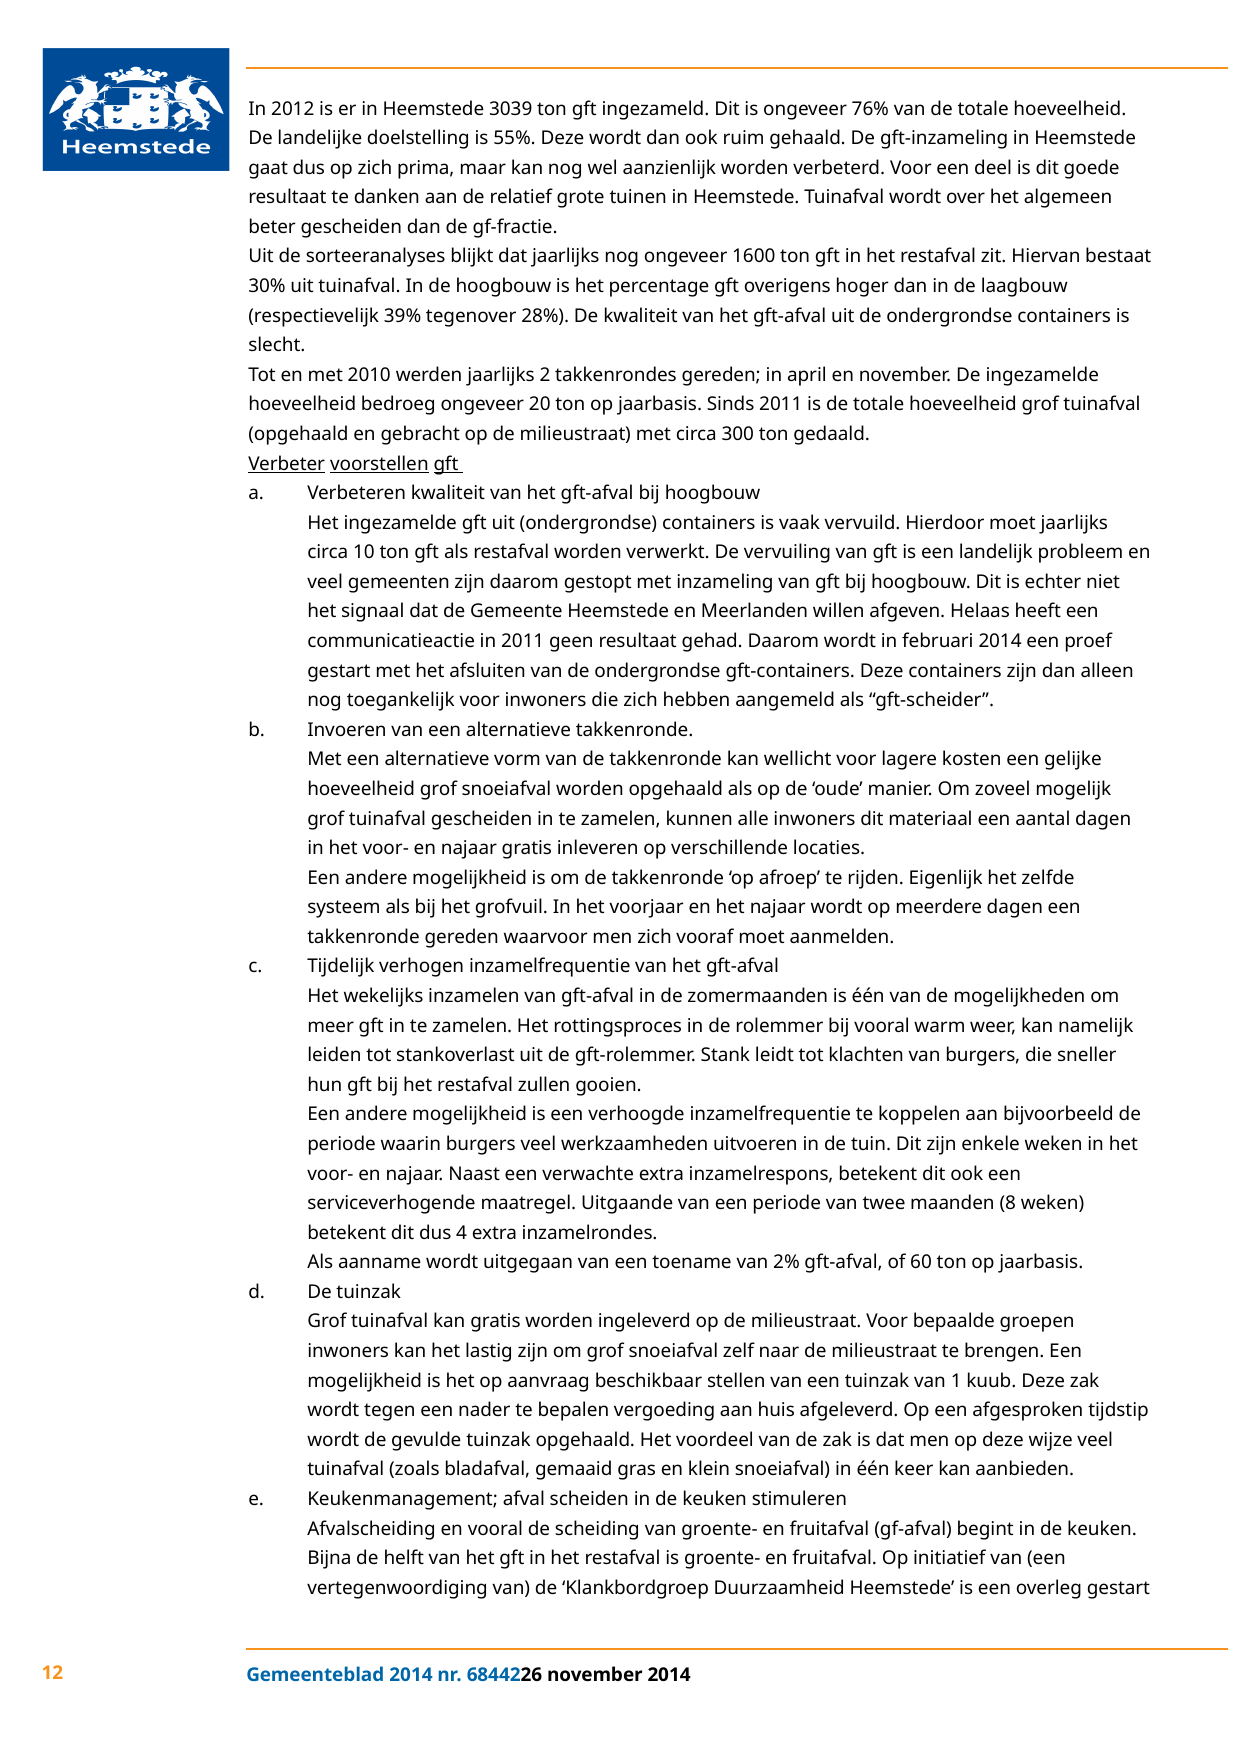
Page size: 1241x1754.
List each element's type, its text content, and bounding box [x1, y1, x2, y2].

text In 2012 is er in Heemstede 3039 ton gft ingezameld. Dit is ongeveer 76% van de totale hoeveelheid. De landelijke doelstelling is 55%. Deze wordt dan ook ruim gehaald. De gft-inzameling in Heemstede gaat dus op zich prima, maar kan nog wel aanzienlijk worden verbeterd. Voor een deel is dit goede resultaat te danken aan de relatief grote tuinen in Heemstede. Tuinafval wordt over het algemeen beter gescheiden dan de gf-fractie. [248, 95, 1152, 239]
picture [41, 47, 231, 172]
text Verbeter voorstellen gft [248, 450, 1152, 476]
list Keukenmanagement; afval scheiden in de keuken stimuleren [248, 1485, 1152, 1511]
list Tijdelijk verhogen inzamelfrequentie van het gft-afval [248, 953, 1152, 978]
list Invoeren van een alternatieve takkenronde. [248, 716, 1152, 742]
list Met een alternatieve vorm van de takkenronde kan wellicht voor lagere kosten een gelijke hoeveelheid grof snoeiafval worden opgehaald als op de ‘oude’ manier. Om zoveel mogelijk grof tuinafval gescheiden in te zamelen, kunnen alle inwoners dit materiaal een aantal dagen in het voor- en najaar gratis inleveren op verschillende locaties. [248, 746, 1152, 860]
text Tot en met 2010 werden jaarlijks 2 takkenrondes gereden; in april en november. De ingezamelde hoeveelheid bedroeg ongeveer 20 ton op jaarbasis. Sinds 2011 is de totale hoeveelheid grof tuinafval (opgehaald en gebracht op de milieustraat) met circa 300 ton gedaald. [248, 361, 1152, 446]
list Afvalscheiding en vooral de scheiding van groente- en fruitafval (gf-afval) begint in de keuken. Bijna de helft van het gft in het restafval is groente- en fruitafval. Op initiatief van (een vertegenwoordiging van) de ‘Klankbordgroep Duurzaamheid Heemstede’ is een overleg gestart [248, 1515, 1152, 1600]
list Een andere mogelijkheid is een verhoogde inzamelfrequentie te koppelen aan bijvoorbeeld de periode waarin burgers veel werkzaamheden uitvoeren in de tuin. Dit zijn enkele weken in het voor- en najaar. Naast een verwachte extra inzamelrespons, betekent dit ook een serviceverhogende maatregel. Uitgaande van een periode van twee maanden (8 weken) betekent dit dus 4 extra inzamelrondes. [248, 1101, 1152, 1245]
list Grof tuinafval kan gratis worden ingeleverd op de milieustraat. Voor bepaalde groepen inwoners kan het lastig zijn om grof snoeiafval zelf naar de milieustraat te brengen. Een mogelijkheid is het op aanvraag beschikbaar stellen van een tuinzak van 1 kuub. Deze zak wordt tegen een nader te bepalen vergoeding aan huis afgeleverd. Op een afgesproken tijdstip wordt de gevulde tuinzak opgehaald. Het voordeel van de zak is dat men op deze wijze veel tuinafval (zoals bladafval, gemaaid gras en klein snoeiafval) in één keer kan aanbieden. [248, 1308, 1152, 1481]
list Het ingezamelde gft uit (ondergrondse) containers is vaak vervuild. Hierdoor moet jaarlijks circa 10 ton gft als restafval worden verwerkt. De vervuiling van gft is een landelijk probleem en veel gemeenten zijn daarom gestopt met inzameling van gft bij hoogbouw. Dit is echter niet het signaal dat de Gemeente Heemstede en Meerlanden willen afgeven. Helaas heeft een communicatieactie in 2011 geen resultaat gehad. Daarom wordt in februari 2014 een proef gestart met het afsluiten van de ondergrondse gft-containers. Deze containers zijn dan alleen nog toegankelijk voor inwoners die zich hebben aangemeld als “gft-scheider”. [248, 509, 1152, 712]
list Een andere mogelijkheid is om de takkenronde ‘op afroep’ te rijden. Eigenlijk het zelfde systeem als bij het grofvuil. In het voorjaar en het najaar wordt op meerdere dagen een takkenronde gereden waarvoor men zich vooraf moet aanmelden. [248, 864, 1152, 949]
list Het wekelijks inzamelen van gft-afval in de zomermaanden is één van de mogelijkheden om meer gft in te zamelen. Het rottingsproces in de rolemmer bij vooral warm weer, kan namelijk leiden tot stankoverlast uit de gft-rolemmer. Stank leidt tot klachten van burgers, die sneller hun gft bij het restafval zullen gooien. [248, 982, 1152, 1097]
list Als aanname wordt uitgegaan van een toename van 2% gft-afval, of 60 ton op jaarbasis. [248, 1248, 1152, 1274]
text Uit de sorteeranalyses blijkt dat jaarlijks nog ongeveer 1600 ton gft in het restafval zit. Hiervan bestaat 30% uit tuinafval. In de hoogbouw is het percentage gft overigens hoger dan in de laagbouw (respectievelijk 39% tegenover 28%). De kwaliteit van het gft-afval uit de ondergrondse containers is slecht. [248, 243, 1152, 357]
list De tuinzak [248, 1278, 1152, 1304]
list Verbeteren kwaliteit van het gft-afval bij hoogbouw [248, 479, 1152, 505]
